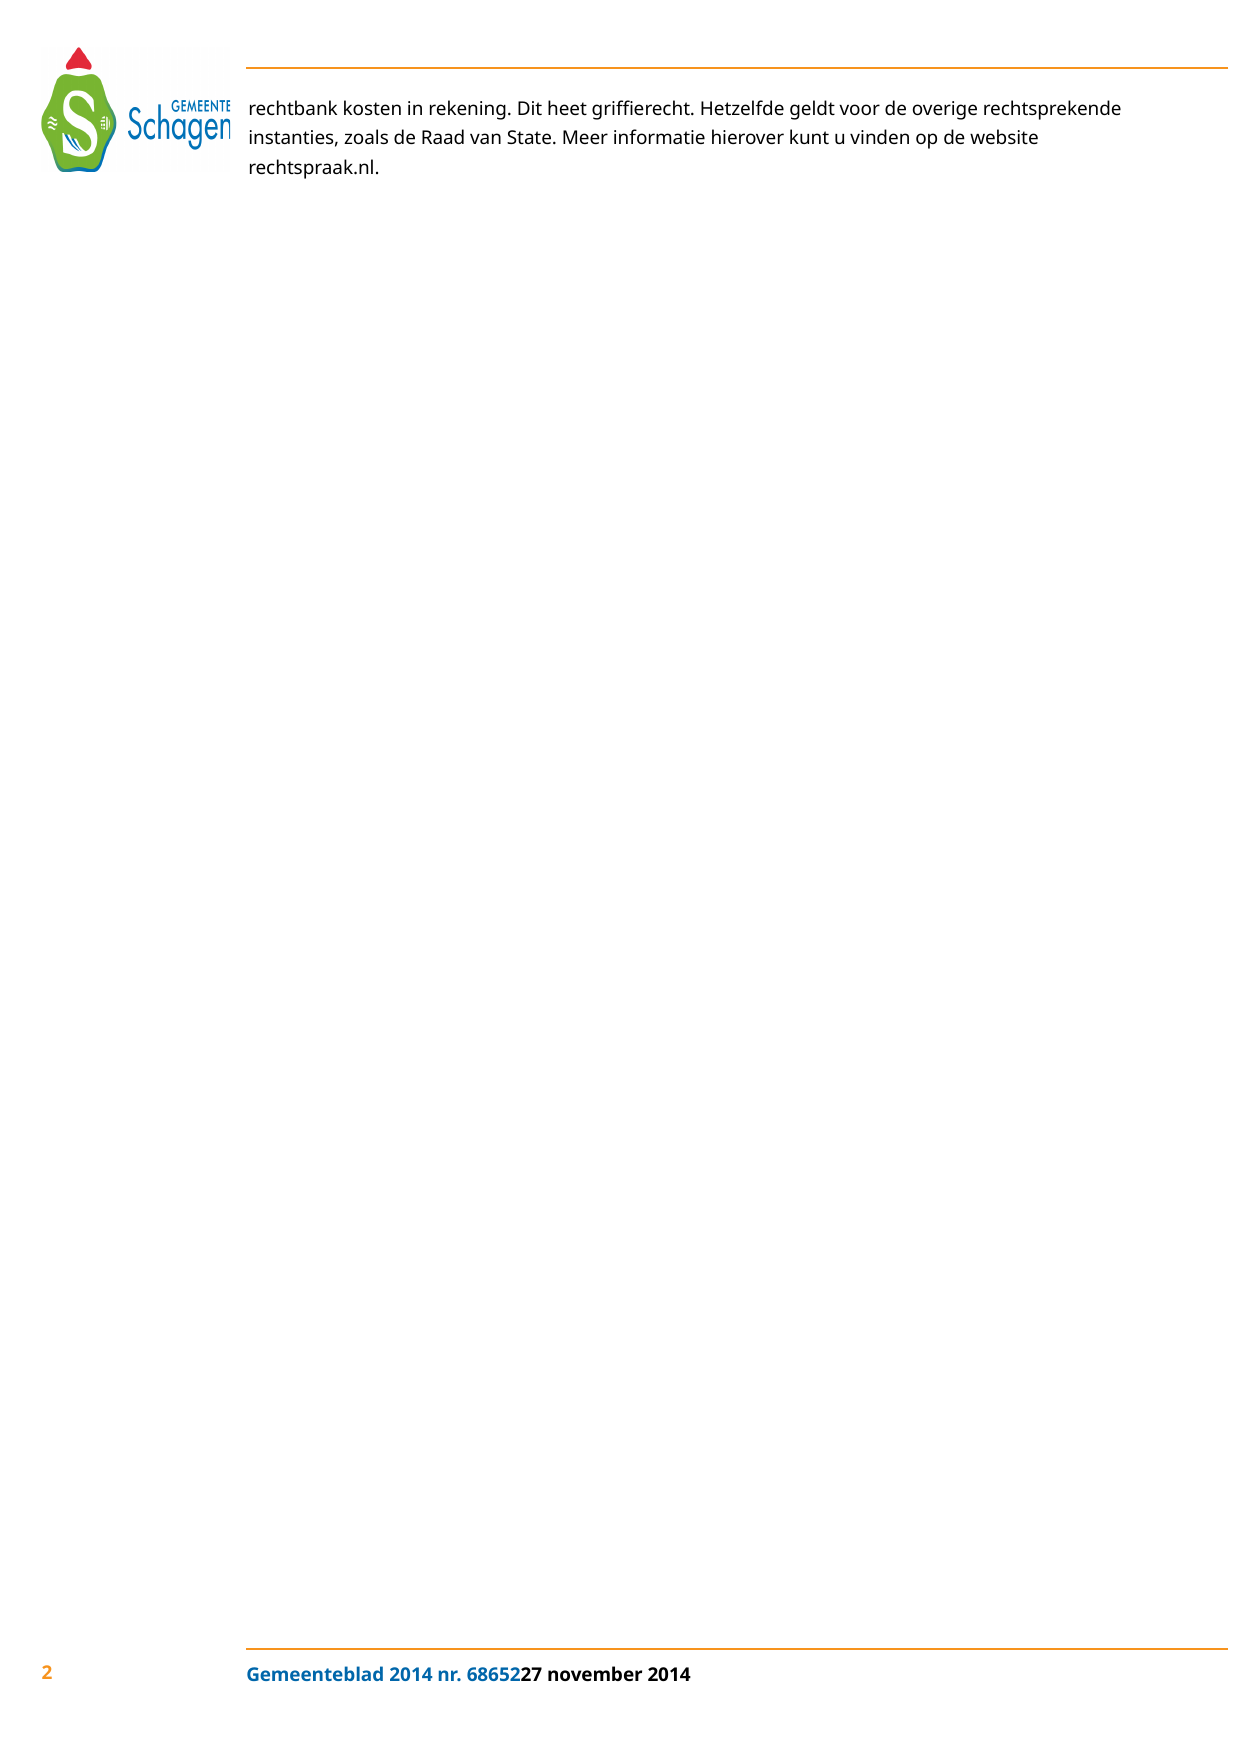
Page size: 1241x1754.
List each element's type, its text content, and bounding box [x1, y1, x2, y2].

picture [41, 47, 231, 172]
text rechtbank kosten in rekening. Dit heet griffierecht. Hetzelfde geldt voor de overige rechtsprekende instanties, zoals de Raad van State. Meer informatie hierover kunt u vinden op de website rechtspraak.nl. [248, 95, 1152, 180]
